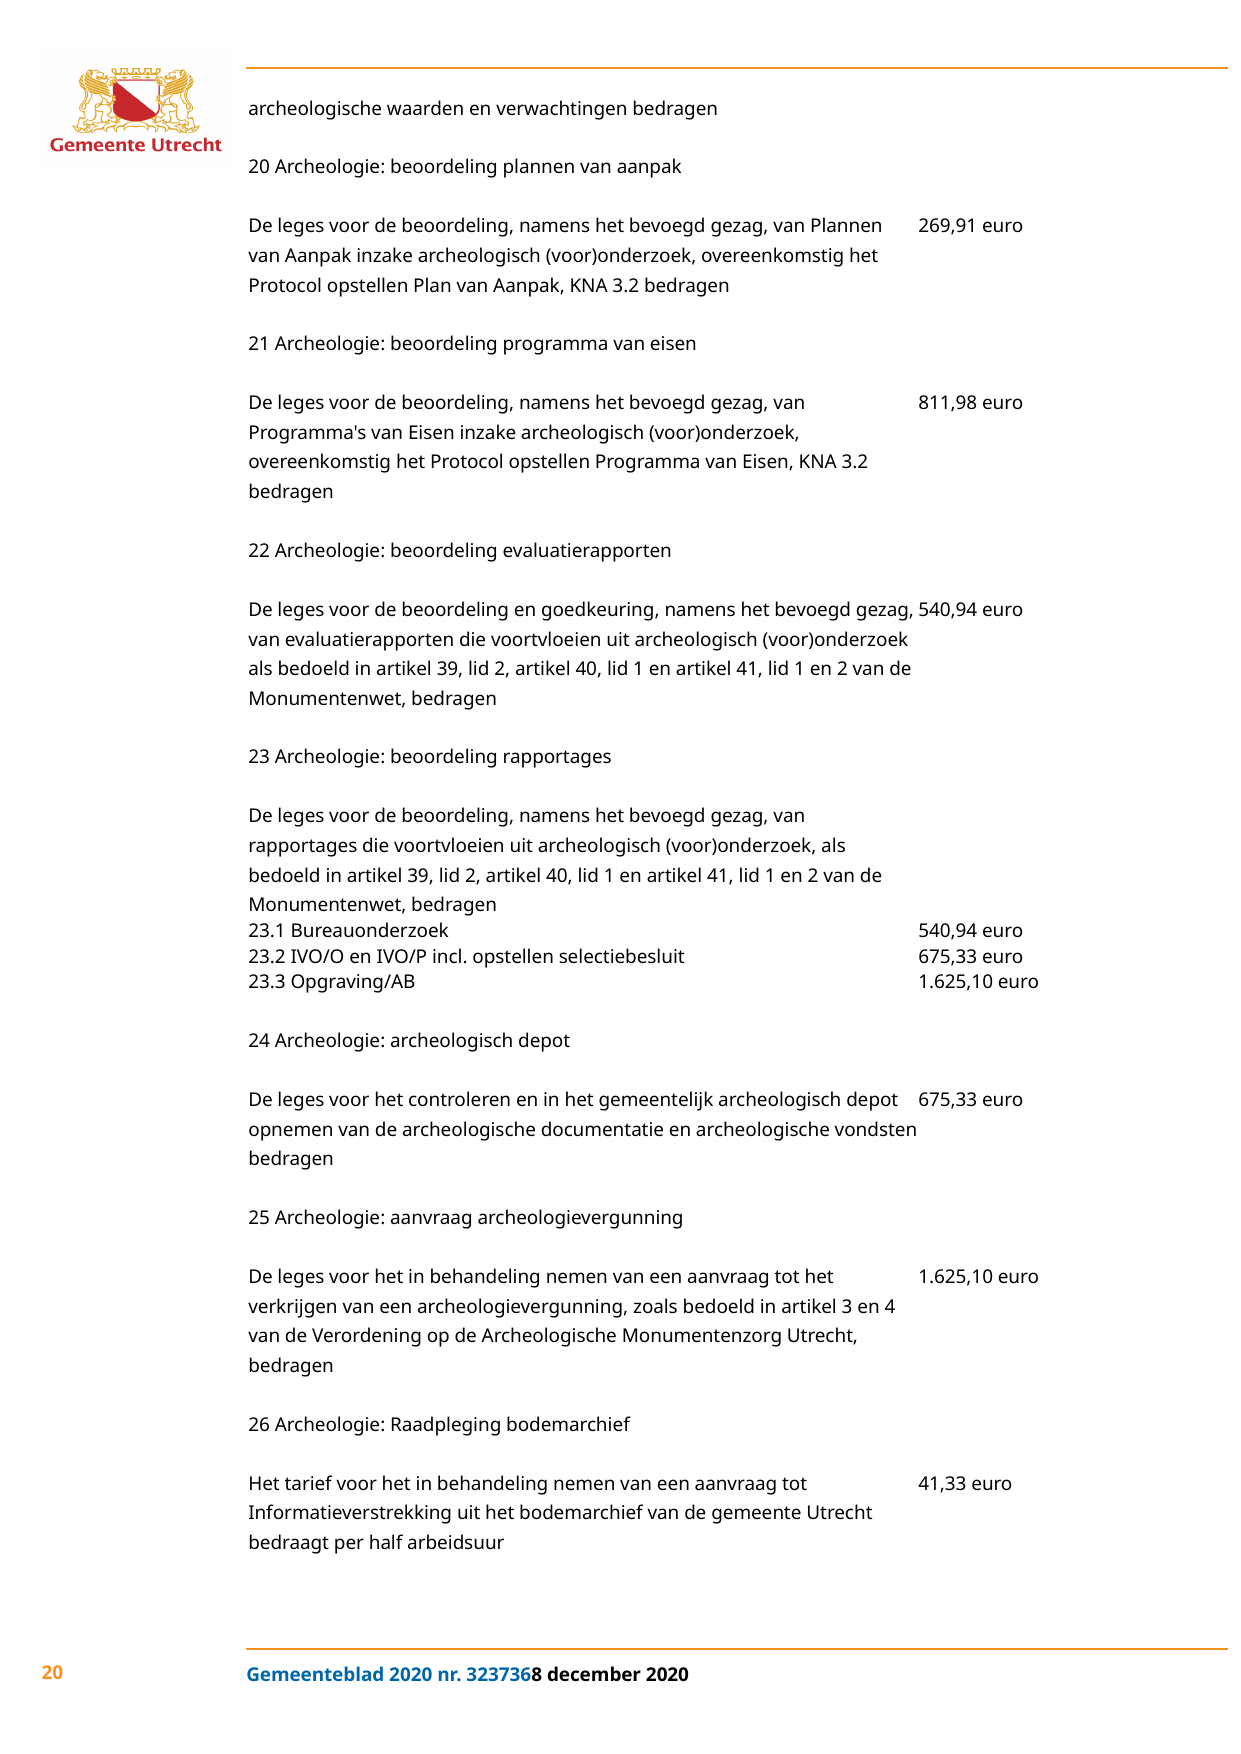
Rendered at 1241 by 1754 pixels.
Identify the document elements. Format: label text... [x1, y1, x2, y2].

table_header De leges voor de beoordeling, namens het bevoegd gezag, van Plannen van Aanpak inzake archeologisch (voor)onderzoek, overeenkomstig het Protocol opstellen Plan van Aanpak, KNA 3.2 bedragen [248, 213, 918, 297]
table_header 540,94 euro [918, 596, 1152, 711]
table_header archeologische waarden en verwachtingen bedragen [248, 95, 918, 121]
table_header Het tarief voor het in behandeling nemen van een aanvraag tot Informatieverstrekking uit het bodemarchief van de gemeente Utrecht bedraagt per half arbeidsuur [248, 1470, 918, 1555]
text 26 Archeologie: Raadpleging bodemarchief [248, 1411, 1152, 1436]
table_header 675,33 euro [918, 1086, 1152, 1171]
table_cell 23.3 Opgraving/AB [248, 969, 918, 994]
table_cell 540,94 euro [918, 917, 1152, 943]
table_header 41,33 euro [918, 1470, 1152, 1555]
table_header De leges voor de beoordeling, namens het bevoegd gezag, van Programma's van Eisen inzake archeologisch (voor)onderzoek, overeenkomstig het Protocol opstellen Programma van Eisen, KNA 3.2 bedragen [248, 390, 918, 504]
table_cell 23.2 IVO/O en IVO/P incl. opstellen selectiebesluit [248, 943, 918, 969]
text 23 Archeologie: beoordeling rapportages [248, 743, 1152, 769]
text 20 Archeologie: beoordeling plannen van aanpak [248, 153, 1152, 179]
table_header [918, 803, 1152, 917]
table_cell 23.1 Bureauonderzoek [248, 917, 918, 943]
text 24 Archeologie: archeologisch depot [248, 1027, 1152, 1053]
table_header 1.625,10 euro [918, 1264, 1152, 1378]
picture [41, 47, 231, 172]
table_header De leges voor het controleren en in het gemeentelijk archeologisch depot opnemen van de archeologische documentatie en archeologische vondsten bedragen [248, 1086, 918, 1171]
table_cell 1.625,10 euro [918, 969, 1152, 994]
table_header 269,91 euro [918, 213, 1152, 297]
table_header [918, 95, 1152, 121]
text 25 Archeologie: aanvraag archeologievergunning [248, 1204, 1152, 1230]
table_header De leges voor het in behandeling nemen van een aanvraag tot het verkrijgen van een archeologievergunning, zoals bedoeld in artikel 3 en 4 van de Verordening op de Archeologische Monumentenzorg Utrecht, bedragen [248, 1264, 918, 1378]
table_header De leges voor de beoordeling, namens het bevoegd gezag, van rapportages die voortvloeien uit archeologisch (voor)onderzoek, als bedoeld in artikel 39, lid 2, artikel 40, lid 1 en artikel 41, lid 1 en 2 van de Monumentenwet, bedragen [248, 803, 918, 917]
text 22 Archeologie: beoordeling evaluatierapporten [248, 537, 1152, 563]
table_cell 675,33 euro [918, 943, 1152, 969]
table_header 811,98 euro [918, 390, 1152, 504]
table_header De leges voor de beoordeling en goedkeuring, namens het bevoegd gezag, van evaluatierapporten die voortvloeien uit archeologisch (voor)onderzoek als bedoeld in artikel 39, lid 2, artikel 40, lid 1 en artikel 41, lid 1 en 2 van de Monumentenwet, bedragen [248, 596, 918, 711]
text 21 Archeologie: beoordeling programma van eisen [248, 330, 1152, 356]
